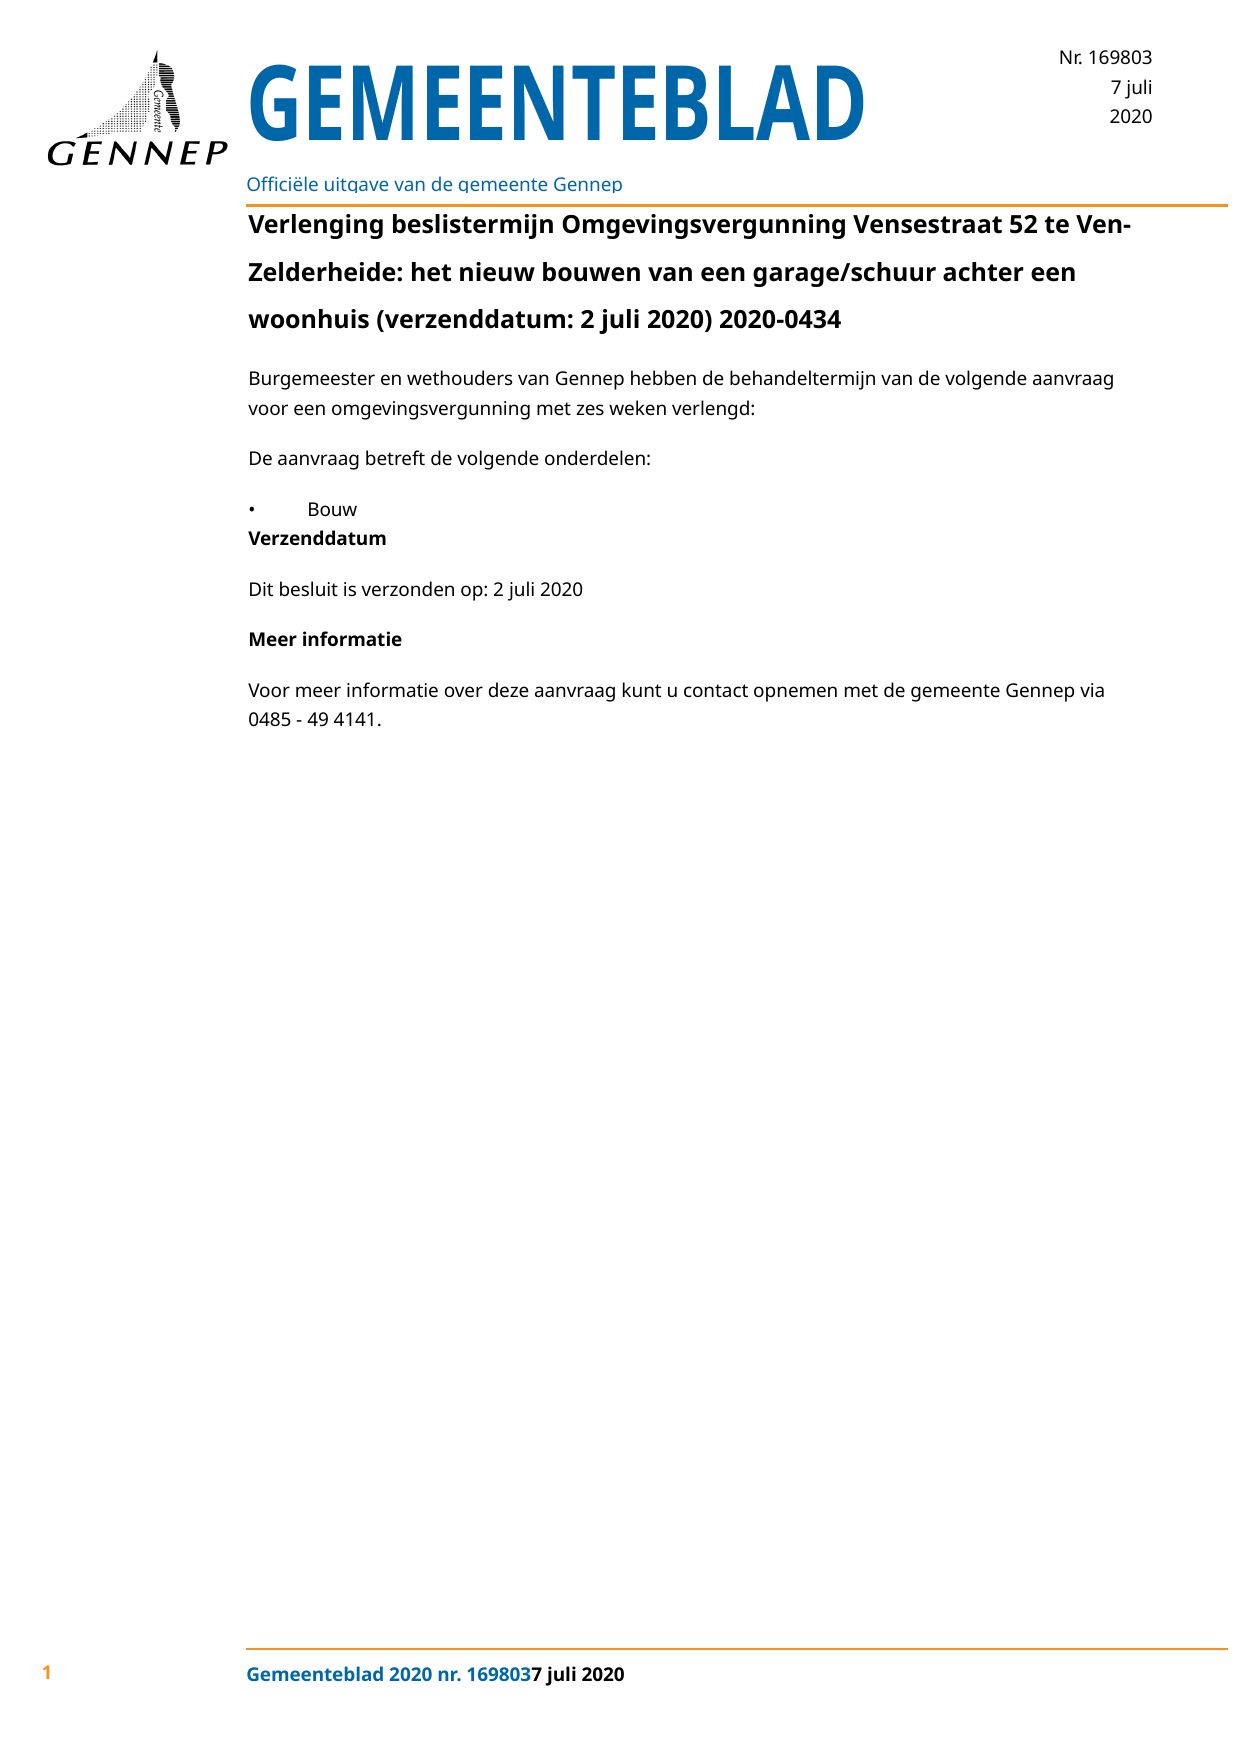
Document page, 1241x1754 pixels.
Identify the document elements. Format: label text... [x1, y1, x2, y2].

text Verlenging beslistermijn Omgevingsvergunning Vensestraat 52 te Ven-Zelderheide: het nieuw bouwen van een garage/schuur achter een woonhuis (verzenddatum: 2 juli 2020) 2020-0434 [248, 207, 1152, 336]
picture [41, 47, 231, 172]
text Dit besluit is verzonden op: 2 juli 2020 [248, 576, 1152, 602]
text Meer informatie [248, 626, 1152, 652]
text Verzenddatum [248, 526, 1152, 551]
text Voor meer informatie over deze aanvraag kunt u contact opnemen met de gemeente Gennep via 0485 - 49 4141. [248, 677, 1152, 732]
text Burgemeester en wethouders van Gennep hebben de behandeltermijn van de volgende aanvraag voor een omgevingsvergunning met zes weken verlengd: [248, 366, 1152, 421]
list Bouw [248, 496, 1152, 522]
text De aanvraag betreft de volgende onderdelen: [248, 446, 1152, 471]
